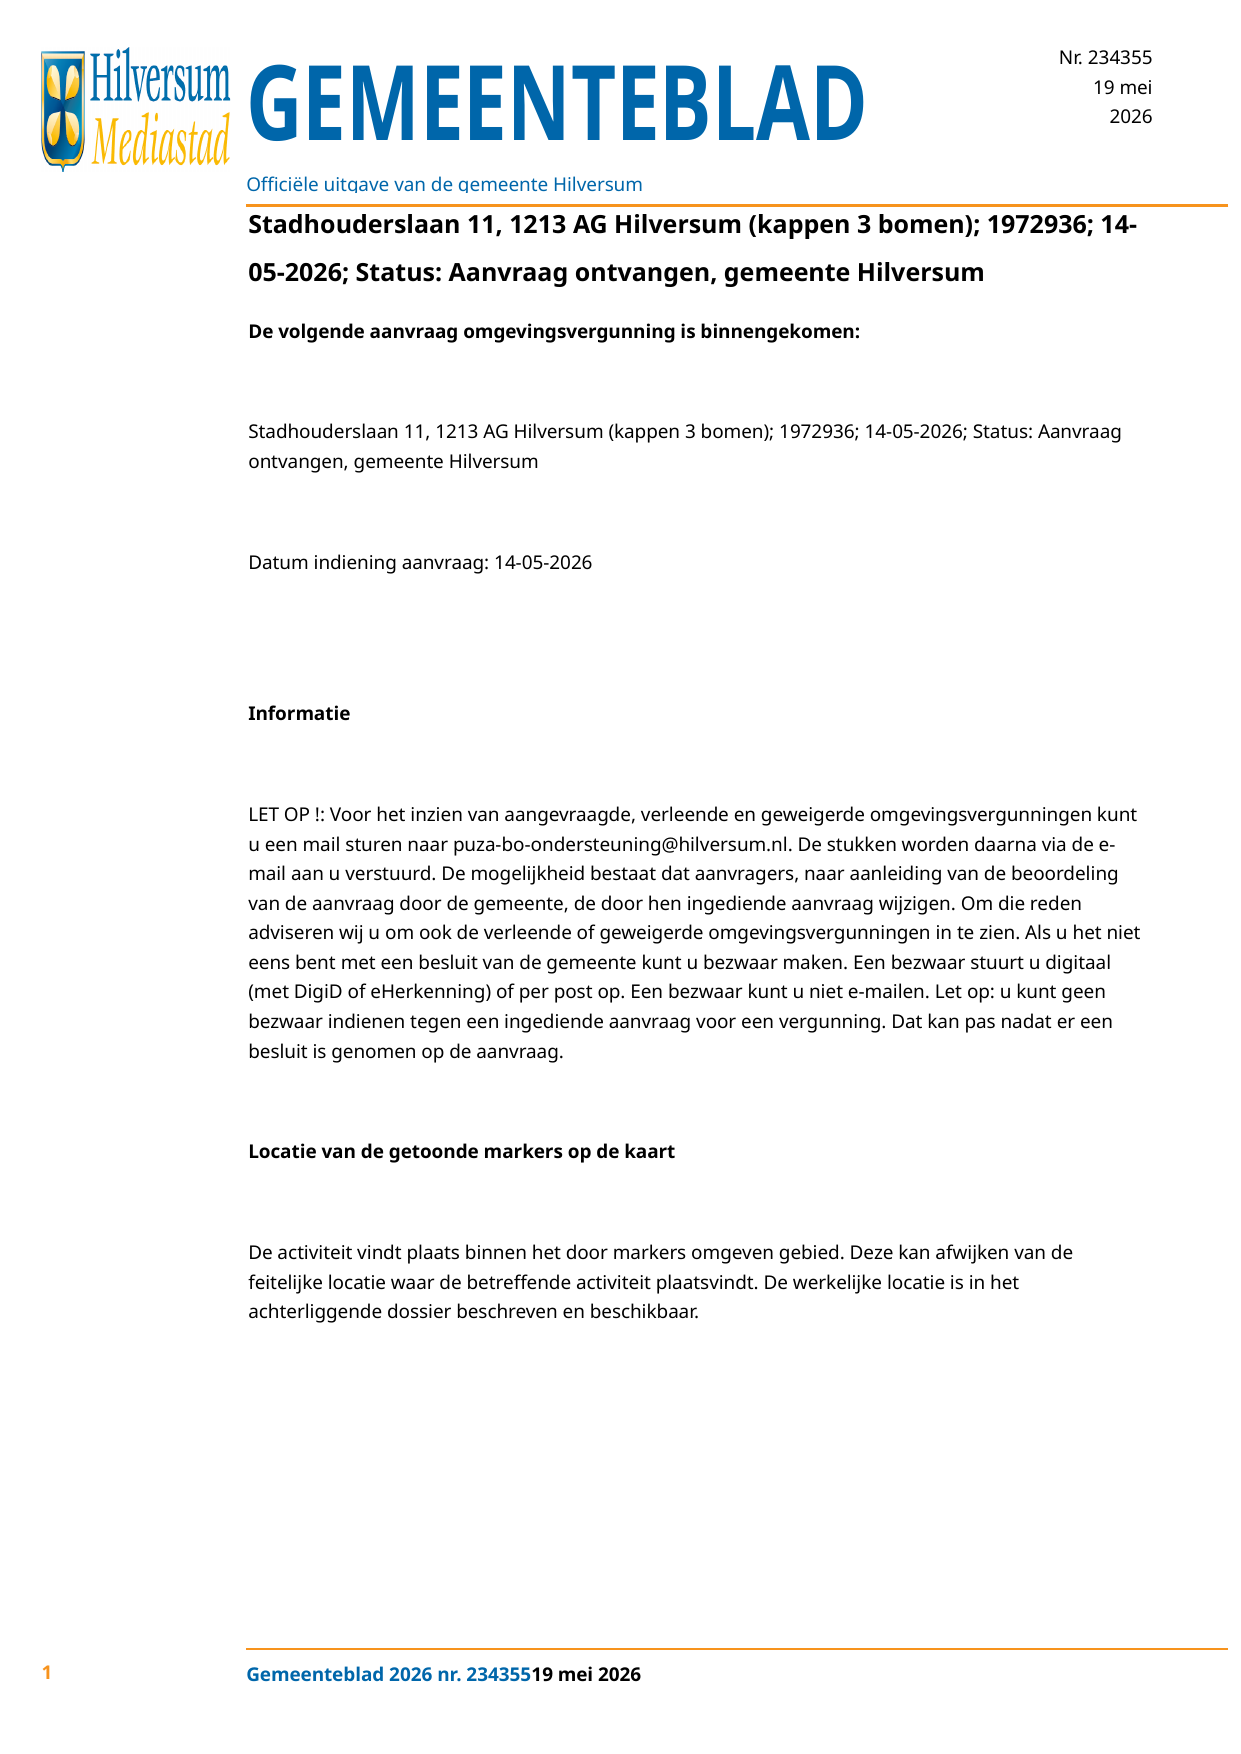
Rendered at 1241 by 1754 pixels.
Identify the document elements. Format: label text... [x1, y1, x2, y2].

text Stadhouderslaan 11, 1213 AG Hilversum (kappen 3 bomen); 1972936; 14-05-2026; Status: Aanvraag ontvangen, gemeente Hilversum [248, 419, 1152, 474]
text Stadhouderslaan 11, 1213 AG Hilversum (kappen 3 bomen); 1972936; 14-05-2026; Status: Aanvraag ontvangen, gemeente Hilversum [248, 207, 1152, 288]
text LET OP !: Voor het inzien van aangevraagde, verleende en geweigerde omgevingsvergunningen kunt u een mail sturen naar puza-bo-ondersteuning@hilversum.nl. De stukken worden daarna via de e-mail aan u verstuurd. De mogelijkheid bestaat dat aanvragers, naar aanleiding van de beoordeling van de aanvraag door de gemeente, de door hen ingediende aanvraag wijzigen. Om die reden adviseren wij u om ook de verleende of geweigerde omgevingsvergunningen in te zien. Als u het niet eens bent met een besluit van de gemeente kunt u bezwaar maken. Een bezwaar stuurt u digitaal (met DigiD of eHerkenning) of per post op. Een bezwaar kunt u niet e-mailen. Let op: u kunt geen bezwaar indienen tegen een ingediende aanvraag voor een vergunning. Dat kan pas nadat er een besluit is genomen op de aanvraag. [248, 801, 1152, 1064]
text Datum indiening aanvraag: 14-05-2026 [248, 549, 1152, 575]
text De activiteit vindt plaats binnen het door markers omgeven gebied. Deze kan afwijken van de feitelijke locatie waar de betreffende activiteit plaatsvindt. De werkelijke locatie is in het achterliggende dossier beschreven en beschikbaar. [248, 1239, 1152, 1324]
text Informatie [248, 700, 1152, 726]
text Locatie van de getoonde markers op de kaart [248, 1139, 1152, 1164]
picture [41, 47, 231, 172]
text De volgende aanvraag omgevingsvergunning is binnengekomen: [248, 318, 1152, 344]
